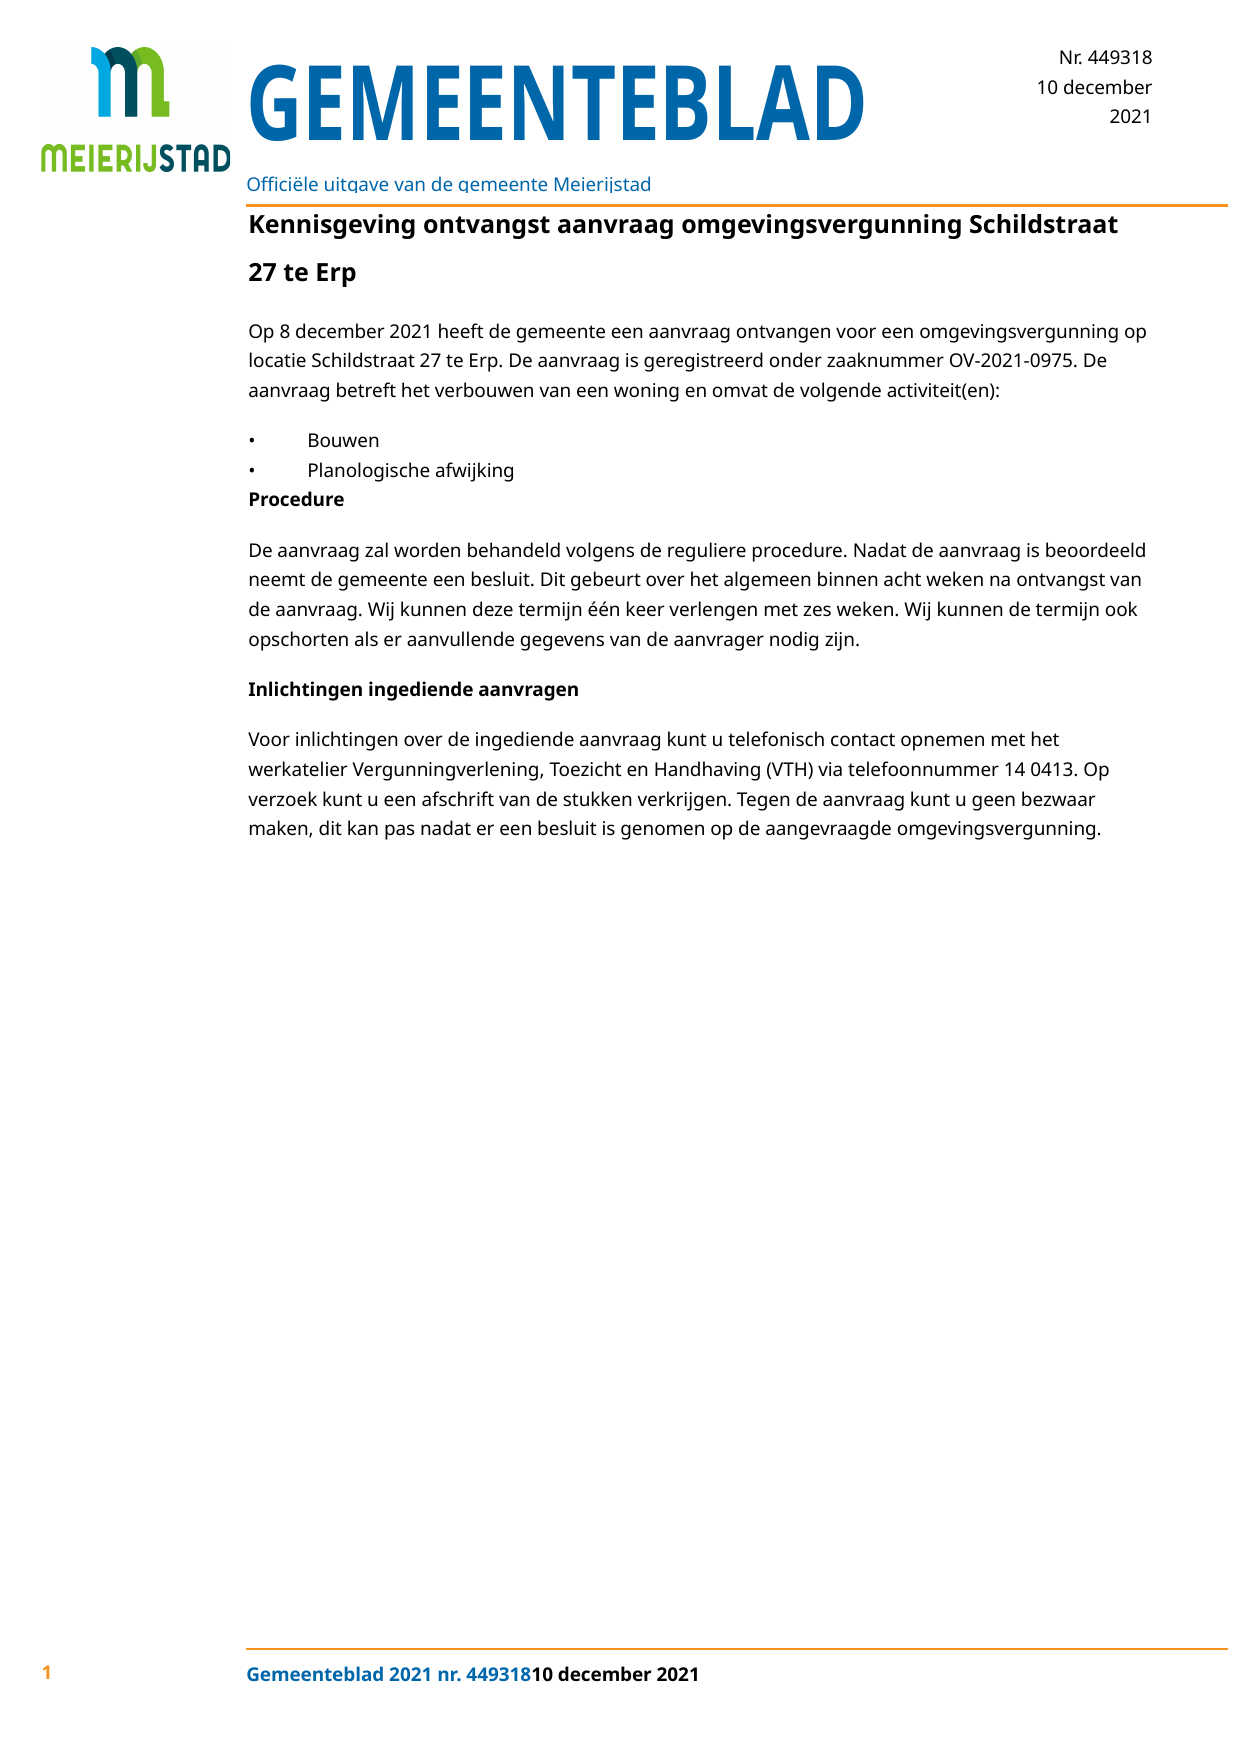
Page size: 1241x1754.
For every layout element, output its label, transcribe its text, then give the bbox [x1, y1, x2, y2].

text Procedure [248, 487, 1152, 512]
text Voor inlichtingen over de ingediende aanvraag kunt u telefonisch contact opnemen met het werkatelier Vergunningverlening, Toezicht en Handhaving (VTH) via telefoonnummer 14 0413. Op verzoek kunt u een afschrift van de stukken verkrijgen. Tegen de aanvraag kunt u geen bezwaar maken, dit kan pas nadat er een besluit is genomen op de aangevraagde omgevingsvergunning. [248, 727, 1152, 841]
text Kennisgeving ontvangst aanvraag omgevingsvergunning Schildstraat 27 te Erp [248, 207, 1152, 288]
list Bouwen [248, 427, 1152, 453]
text De aanvraag zal worden behandeld volgens de reguliere procedure. Nadat de aanvraag is beoordeeld neemt de gemeente een besluit. Dit gebeurt over het algemeen binnen acht weken na ontvangst van de aanvraag. Wij kunnen deze termijn één keer verlengen met zes weken. Wij kunnen de termijn ook opschorten als er aanvullende gegevens van de aanvrager nodig zijn. [248, 537, 1152, 652]
text Inlichtingen ingediende aanvragen [248, 676, 1152, 702]
text Op 8 december 2021 heeft de gemeente een aanvraag ontvangen voor een omgevingsvergunning op locatie Schildstraat 27 te Erp. De aanvraag is geregistreerd onder zaaknummer OV-2021-0975. De aanvraag betreft het verbouwen van een woning en omvat de volgende activiteit(en): [248, 318, 1152, 403]
picture [41, 47, 231, 172]
list Planologische afwijking [248, 457, 1152, 483]
